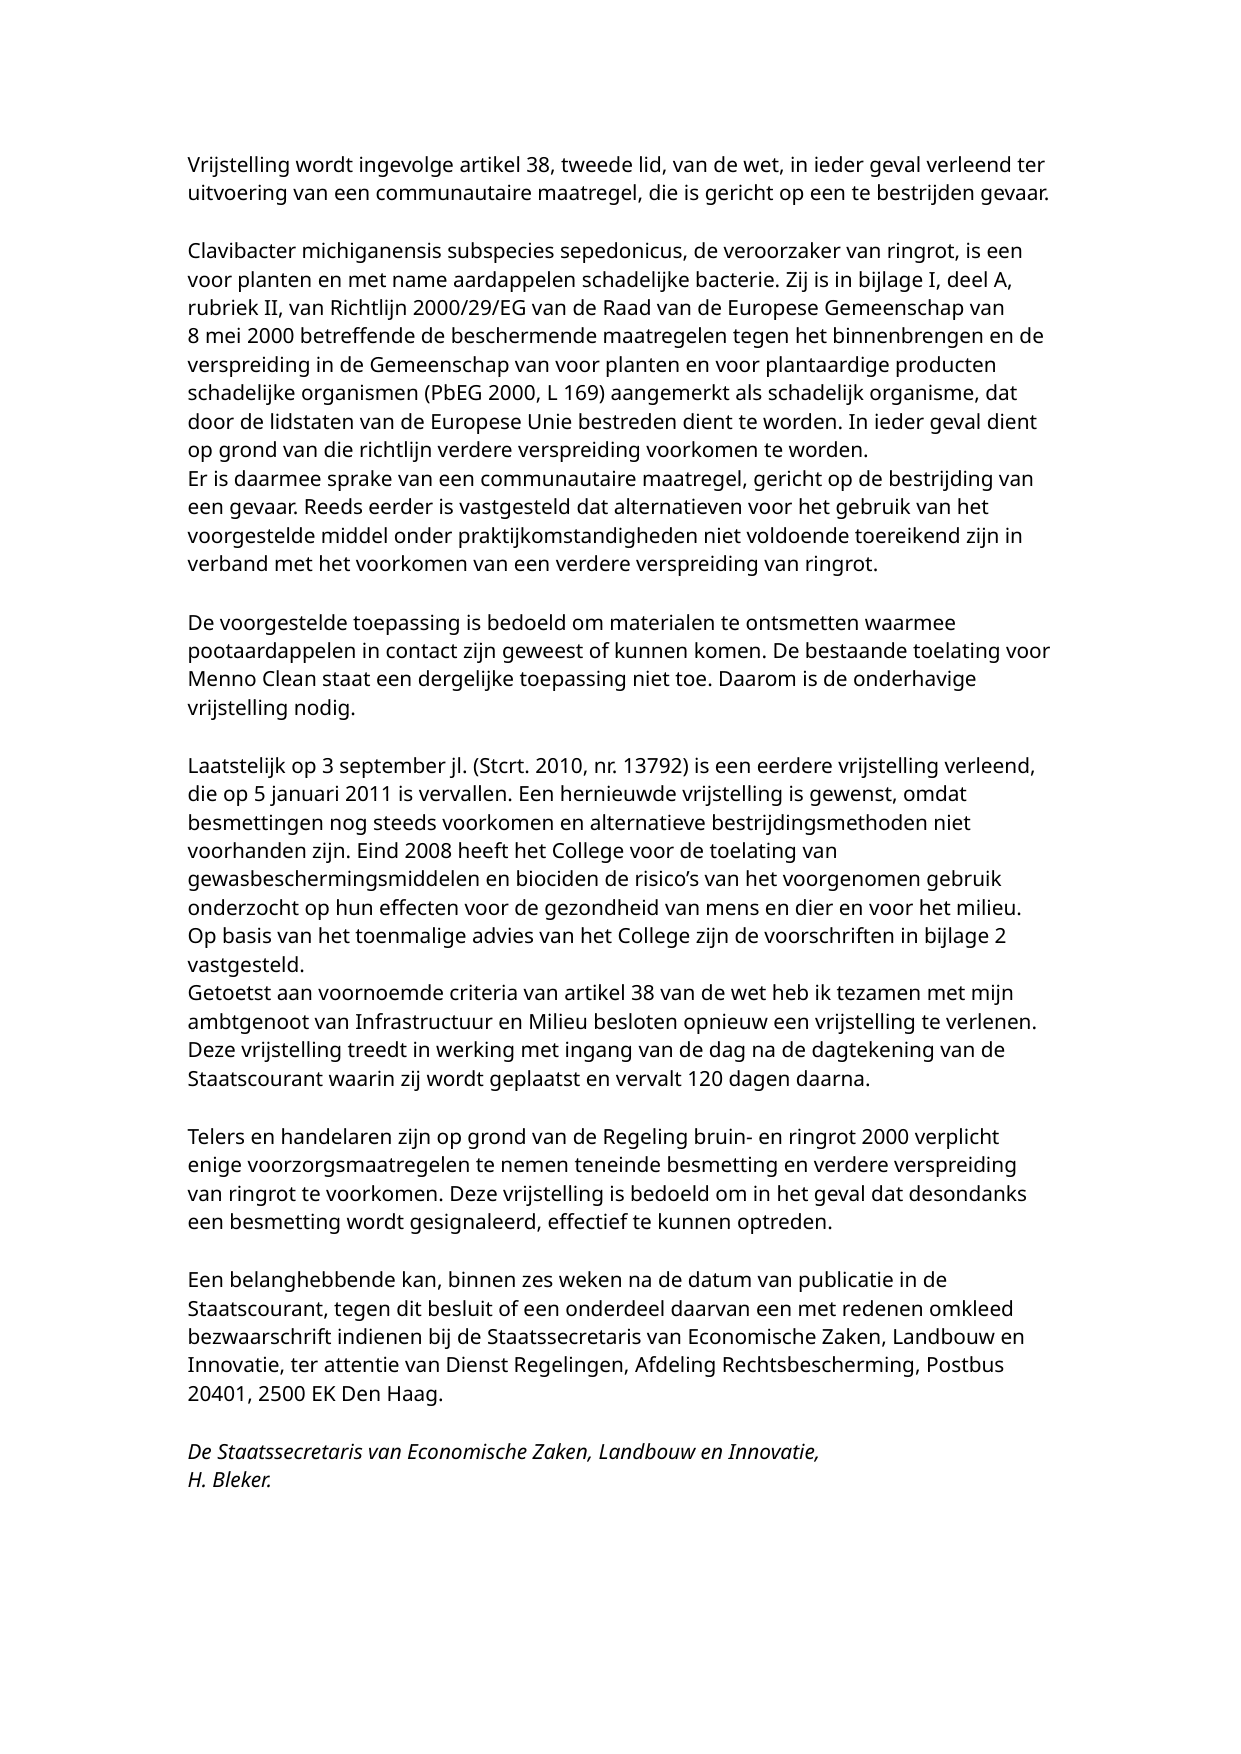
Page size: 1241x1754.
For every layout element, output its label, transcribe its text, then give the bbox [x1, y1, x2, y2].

text De voorgestelde toepassing is bedoeld om materialen te ontsmetten waarmee pootaardappelen in contact zijn geweest of kunnen komen. De bestaande toelating voor Menno Clean staat een dergelijke toepassing niet toe. Daarom is de onderhavige vrijstelling nodig. [187, 608, 1053, 721]
text Vrijstelling wordt ingevolge artikel 38, tweede lid, van de wet, in ieder geval verleend ter uitvoering van een communautaire maatregel, die is gericht op een te bestrijden gevaar. [187, 150, 1053, 207]
text Een belanghebbende kan, binnen zes weken na de datum van publicatie in de Staatscourant, tegen dit besluit of een onderdeel daarvan een met redenen omkleed bezwaarschrift indienen bij de Staatssecretaris van Economische Zaken, Landbouw en Innovatie, ter attentie van Dienst Regelingen, Afdeling Rechtsbescherming, Postbus 20401, 2500 EK Den Haag. [187, 1265, 1053, 1407]
text Telers en handelaren zijn op grond van de Regeling bruin- en ringrot 2000 verplicht enige voorzorgsmaatregelen te nemen teneinde besmetting en verdere verspreiding van ringrot te voorkomen. Deze vrijstelling is bedoeld om in het geval dat desondanks een besmetting wordt gesignaleerd, effectief te kunnen optreden. [187, 1122, 1053, 1236]
text De Staatssecretaris van Economische Zaken, Landbouw en Innovatie, [187, 1437, 1053, 1465]
text Er is daarmee sprake van een communautaire maatregel, gericht op de bestrijding van een gevaar. Reeds eerder is vastgesteld dat alternatieven voor het gebruik van het voorgestelde middel onder praktijkomstandigheden niet voldoende toereikend zijn in verband met het voorkomen van een verdere verspreiding van ringrot. [187, 464, 1053, 578]
text H. Bleker. [187, 1465, 1053, 1494]
text Clavibacter michiganensis subspecies sepedonicus, de veroorzaker van ringrot, is een voor planten en met name aardappelen schadelijke bacterie. Zij is in bijlage I, deel A, rubriek II, van Richtlijn 2000/29/EG van de Raad van de Europese Gemeenschap van 8 mei 2000 betreffende de beschermende maatregelen tegen het binnenbrengen en de verspreiding in de Gemeenschap van voor planten en voor plantaardige producten schadelijke organismen (PbEG 2000, L 169) aangemerkt als schadelijk organisme, dat door de lidstaten van de Europese Unie bestreden dient te worden. In ieder geval dient op grond van die richtlijn verdere verspreiding voorkomen te worden. [187, 236, 1053, 464]
text Laatstelijk op 3 september jl. (Stcrt. 2010, nr. 13792) is een eerdere vrijstelling verleend, die op 5 januari 2011 is vervallen. Een hernieuwde vrijstelling is gewenst, omdat besmettingen nog steeds voorkomen en alternatieve bestrijdingsmethoden niet voorhanden zijn. Eind 2008 heeft het College voor de toelating van gewasbeschermingsmiddelen en biociden de risico’s van het voorgenomen gebruik onderzocht op hun effecten voor de gezondheid van mens en dier en voor het milieu. Op basis van het toenmalige advies van het College zijn de voorschriften in bijlage 2 vastgesteld. [187, 751, 1053, 978]
text Getoetst aan voornoemde criteria van artikel 38 van de wet heb ik tezamen met mijn ambtgenoot van Infrastructuur en Milieu besloten opnieuw een vrijstelling te verlenen. Deze vrijstelling treedt in werking met ingang van de dag na de dagtekening van de Staatscourant waarin zij wordt geplaatst en vervalt 120 dagen daarna. [187, 978, 1053, 1092]
